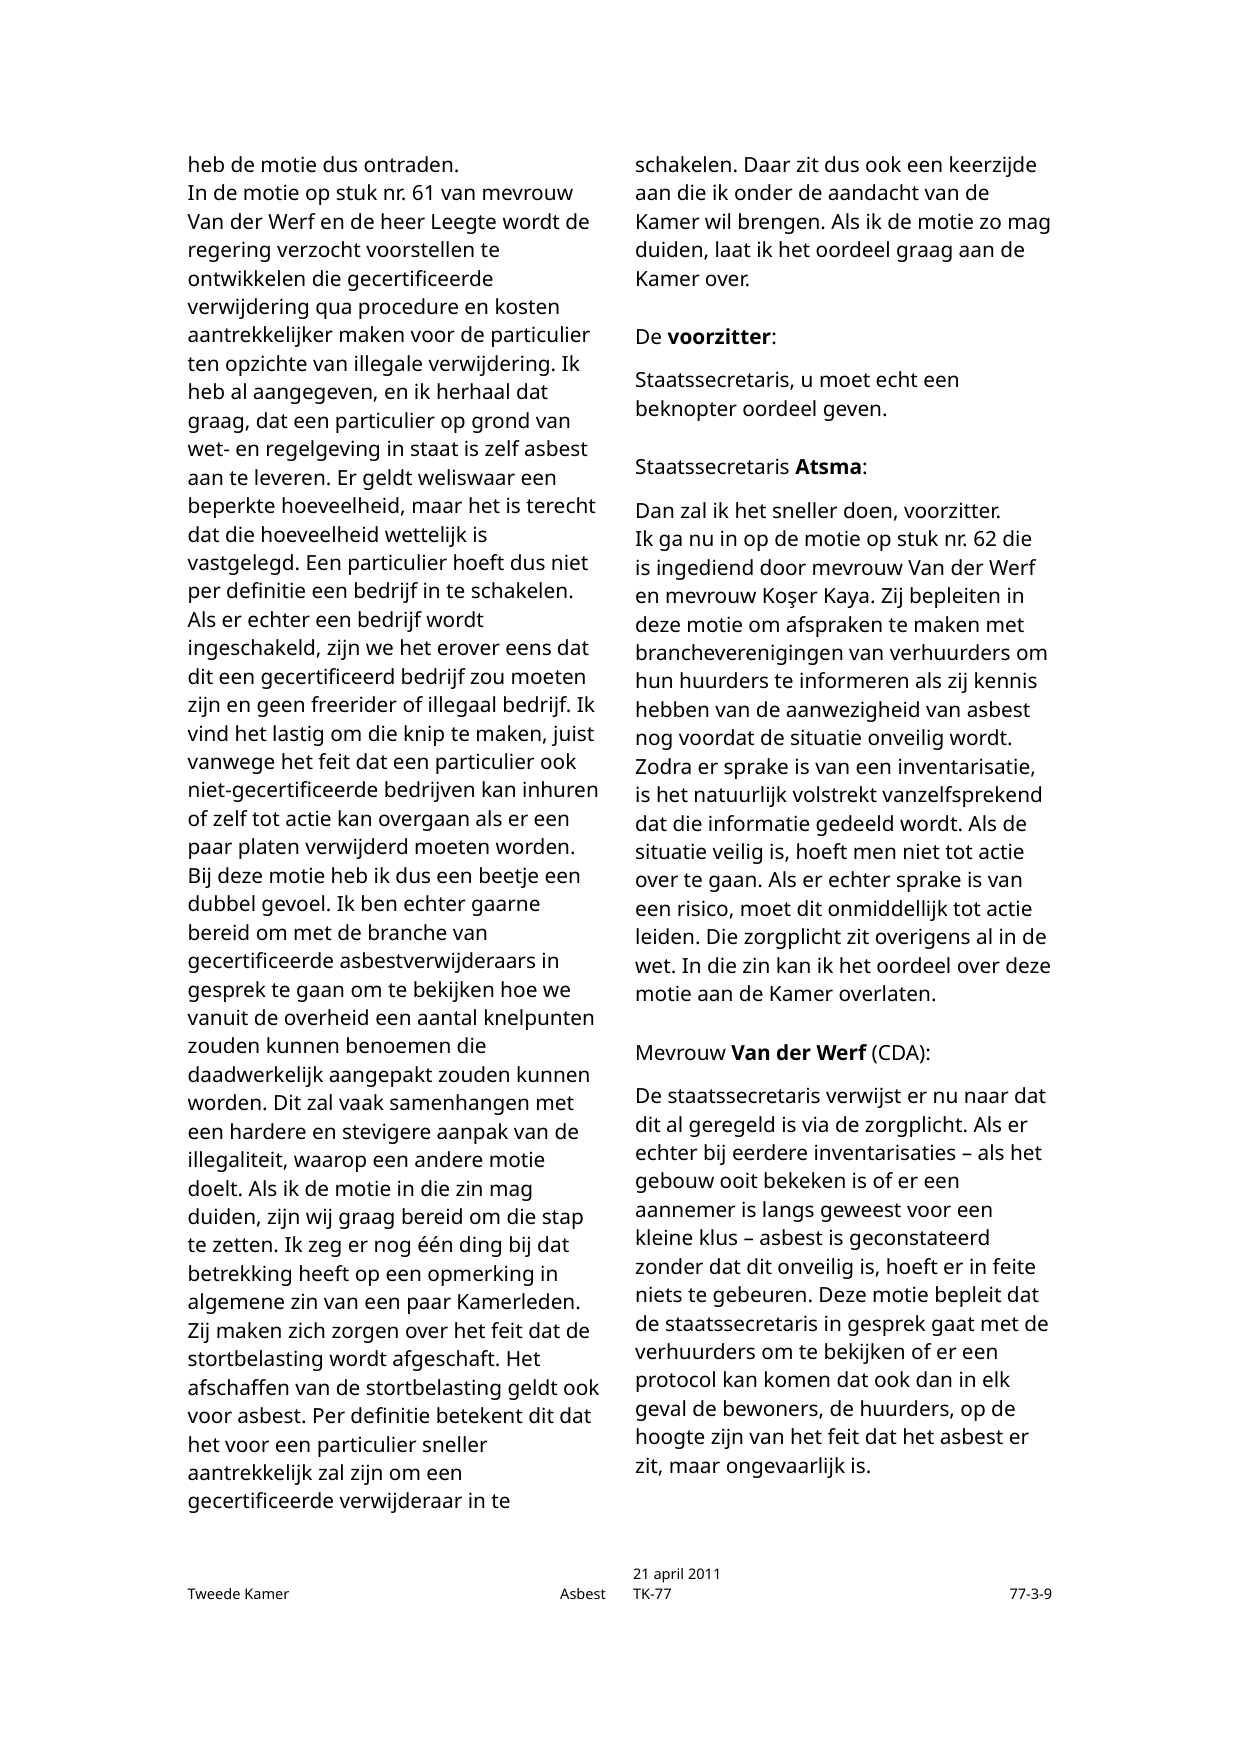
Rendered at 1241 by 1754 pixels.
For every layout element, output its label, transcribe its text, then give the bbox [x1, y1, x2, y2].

text Mevrouw Van der Werf (CDA): [635, 1038, 1053, 1066]
text schakelen. Daar zit dus ook een keerzijde aan die ik onder de aandacht van de Kamer wil brengen. Als ik de motie zo mag duiden, laat ik het oordeel graag aan de Kamer over. [635, 150, 1053, 292]
text De voorzitter: [635, 322, 1053, 351]
text De staatssecretaris verwijst er nu naar dat dit al geregeld is via de zorgplicht. Als er echter bij eerdere inventarisaties – als het gebouw ooit bekeken is of er een aannemer is langs geweest voor een kleine klus – asbest is geconstateerd zonder dat dit onveilig is, hoeft er in feite niets te gebeuren. Deze motie bepleit dat de staatssecretaris in gesprek gaat met de verhuurders om te bekijken of er een protocol kan komen dat ook dan in elk geval de bewoners, de huurders, op de hoogte zijn van het feit dat het asbest er zit, maar ongevaarlijk is. [635, 1081, 1053, 1479]
text Staatssecretaris, u moet echt een beknopter oordeel geven. [635, 366, 1053, 422]
text Dan zal ik het sneller doen, voorzitter. [635, 496, 1053, 524]
text heb de motie dus ontraden. [187, 150, 605, 178]
text Staatssecretaris Atsma: [635, 452, 1053, 481]
text In de motie op stuk nr. 61 van mevrouw Van der Werf en de heer Leegte wordt de regering verzocht voorstellen te ontwikkelen die gecertificeerde verwijdering qua procedure en kosten aantrekkelijker maken voor de particulier ten opzichte van illegale verwijdering. Ik heb al aangegeven, en ik herhaal dat graag, dat een particulier op grond van wet- en regelgeving in staat is zelf asbest aan te leveren. Er geldt weliswaar een beperkte hoeveelheid, maar het is terecht dat die hoeveelheid wettelijk is vastgelegd. Een particulier hoeft dus niet per definitie een bedrijf in te schakelen. Als er echter een bedrijf wordt ingeschakeld, zijn we het erover eens dat dit een gecertificeerd bedrijf zou moeten zijn en geen freerider of illegaal bedrijf. Ik vind het lastig om die knip te maken, juist vanwege het feit dat een particulier ook niet-gecertificeerde bedrijven kan inhuren of zelf tot actie kan overgaan als er een paar platen verwijderd moeten worden. Bij deze motie heb ik dus een beetje een dubbel gevoel. Ik ben echter gaarne bereid om met de branche van gecertificeerde asbestverwijderaars in gesprek te gaan om te bekijken hoe we vanuit de overheid een aantal knelpunten zouden kunnen benoemen die daadwerkelijk aangepakt zouden kunnen worden. Dit zal vaak samenhangen met een hardere en stevigere aanpak van de illegaliteit, waarop een andere motie doelt. Als ik de motie in die zin mag duiden, zijn wij graag bereid om die stap te zetten. Ik zeg er nog één ding bij dat betrekking heeft op een opmerking in algemene zin van een paar Kamerleden. Zij maken zich zorgen over het feit dat de stortbelasting wordt afgeschaft. Het afschaffen van de stortbelasting geldt ook voor asbest. Per definitie betekent dit dat het voor een particulier sneller aantrekkelijk zal zijn om een gecertificeerde verwijderaar in te [187, 178, 605, 1515]
text Ik ga nu in op de motie op stuk nr. 62 die is ingediend door mevrouw Van der Werf en mevrouw Koşer Kaya. Zij bepleiten in deze motie om afspraken te maken met brancheverenigingen van verhuurders om hun huurders te informeren als zij kennis hebben van de aanwezigheid van asbest nog voordat de situatie onveilig wordt. Zodra er sprake is van een inventarisatie, is het natuurlijk volstrekt vanzelfsprekend dat die informatie gedeeld wordt. Als de situatie veilig is, hoeft men niet tot actie over te gaan. Als er echter sprake is van een risico, moet dit onmiddellijk tot actie leiden. Die zorgplicht zit overigens al in de wet. In die zin kan ik het oordeel over deze motie aan de Kamer overlaten. [635, 524, 1053, 1008]
